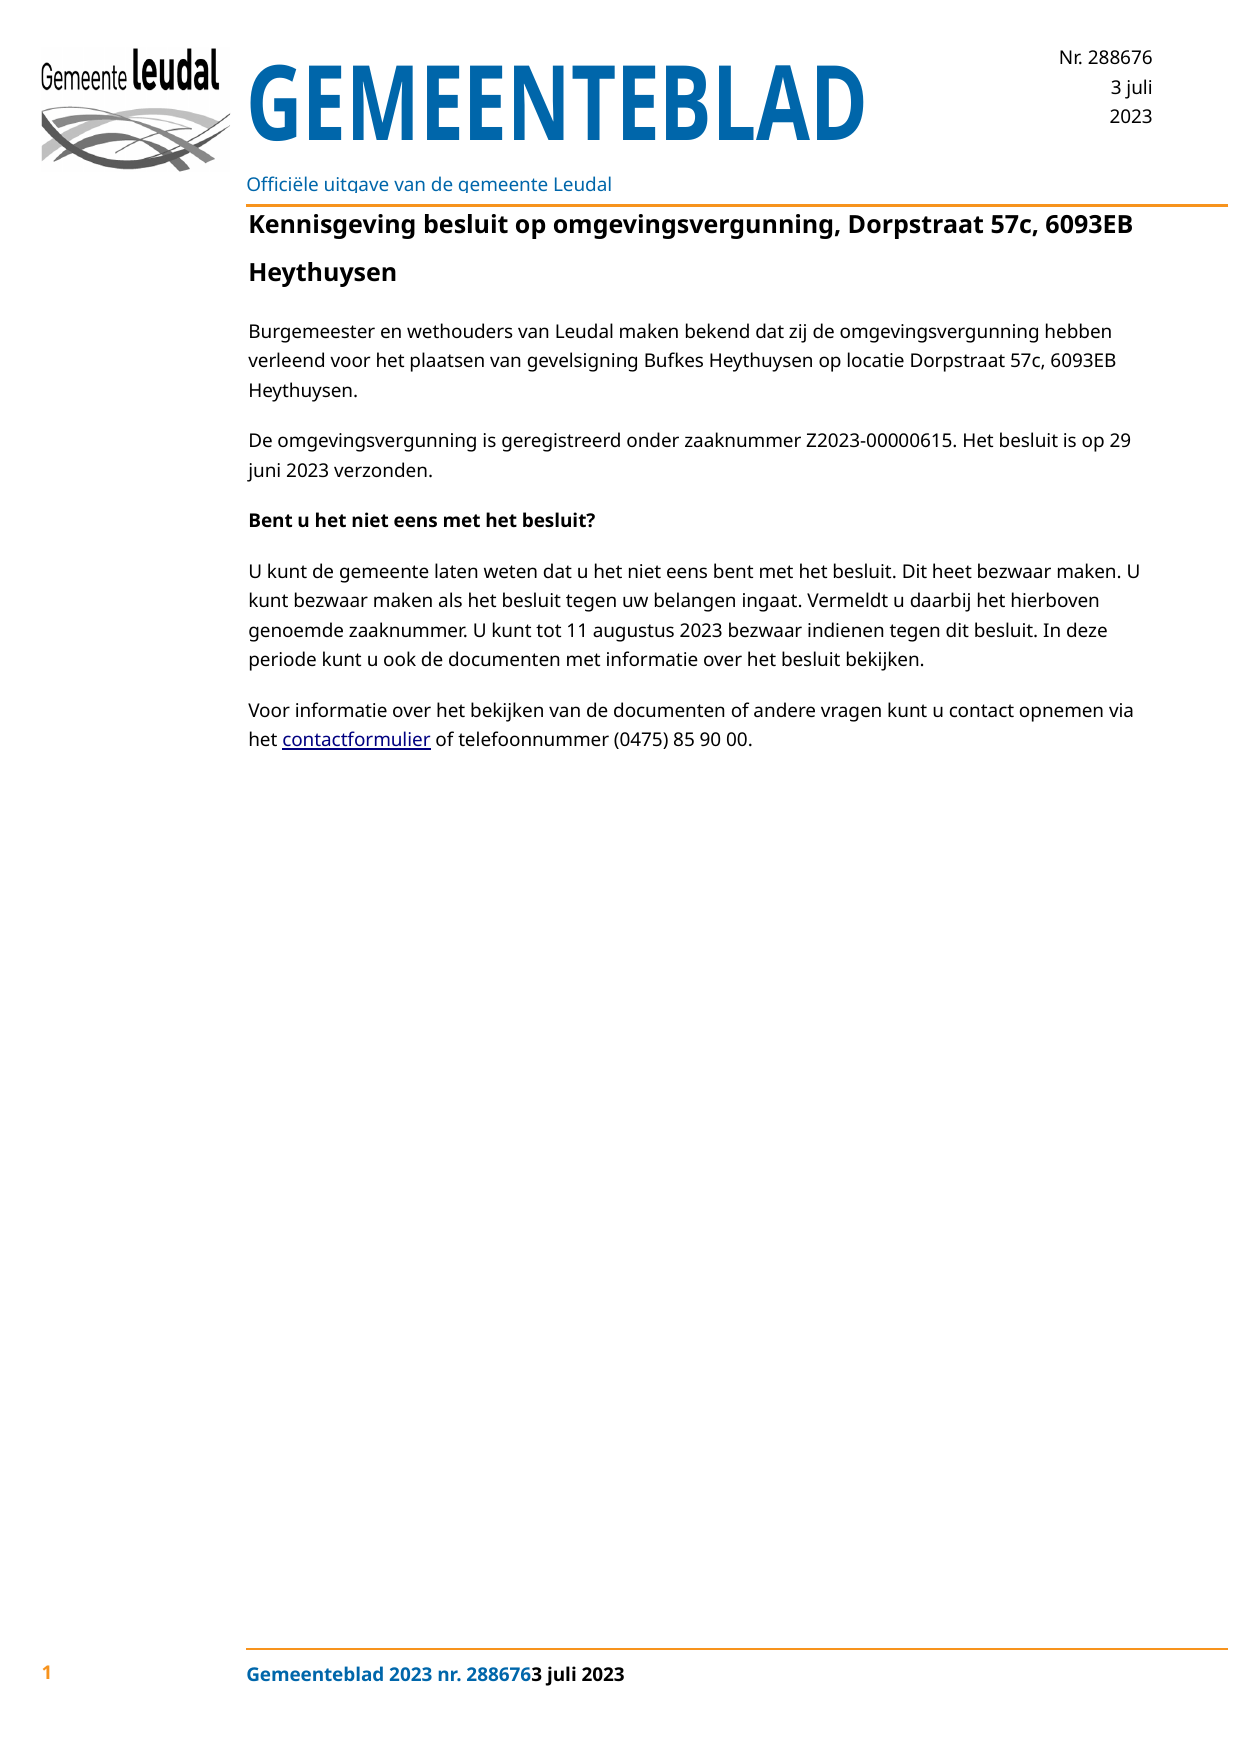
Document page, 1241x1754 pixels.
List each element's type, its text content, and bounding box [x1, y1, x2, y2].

text Burgemeester en wethouders van Leudal maken bekend dat zij de omgevingsvergunning hebben verleend voor het plaatsen van gevelsigning Bufkes Heythuysen op locatie Dorpstraat 57c, 6093EB Heythuysen. [248, 318, 1152, 403]
text De omgevingsvergunning is geregistreerd onder zaaknummer Z2023-00000615. Het besluit is op 29 juni 2023 verzonden. [248, 427, 1152, 483]
text U kunt de gemeente laten weten dat u het niet eens bent met het besluit. Dit heet bezwaar maken. U kunt bezwaar maken als het besluit tegen uw belangen ingaat. Vermeldt u daarbij het hierboven genoemde zaaknummer. U kunt tot 11 augustus 2023 bezwaar indienen tegen dit besluit. In deze periode kunt u ook de documenten met informatie over het besluit bekijken. [248, 558, 1152, 672]
picture [41, 47, 231, 172]
text Voor informatie over het bekijken van de documenten of andere vragen kunt u contact opnemen via het contactformulier of telefoonnummer (0475) 85 90 00. [248, 697, 1152, 752]
text Bent u het niet eens met het besluit? [248, 507, 1152, 533]
text Kennisgeving besluit op omgevingsvergunning, Dorpstraat 57c, 6093EB Heythuysen [248, 207, 1152, 288]
